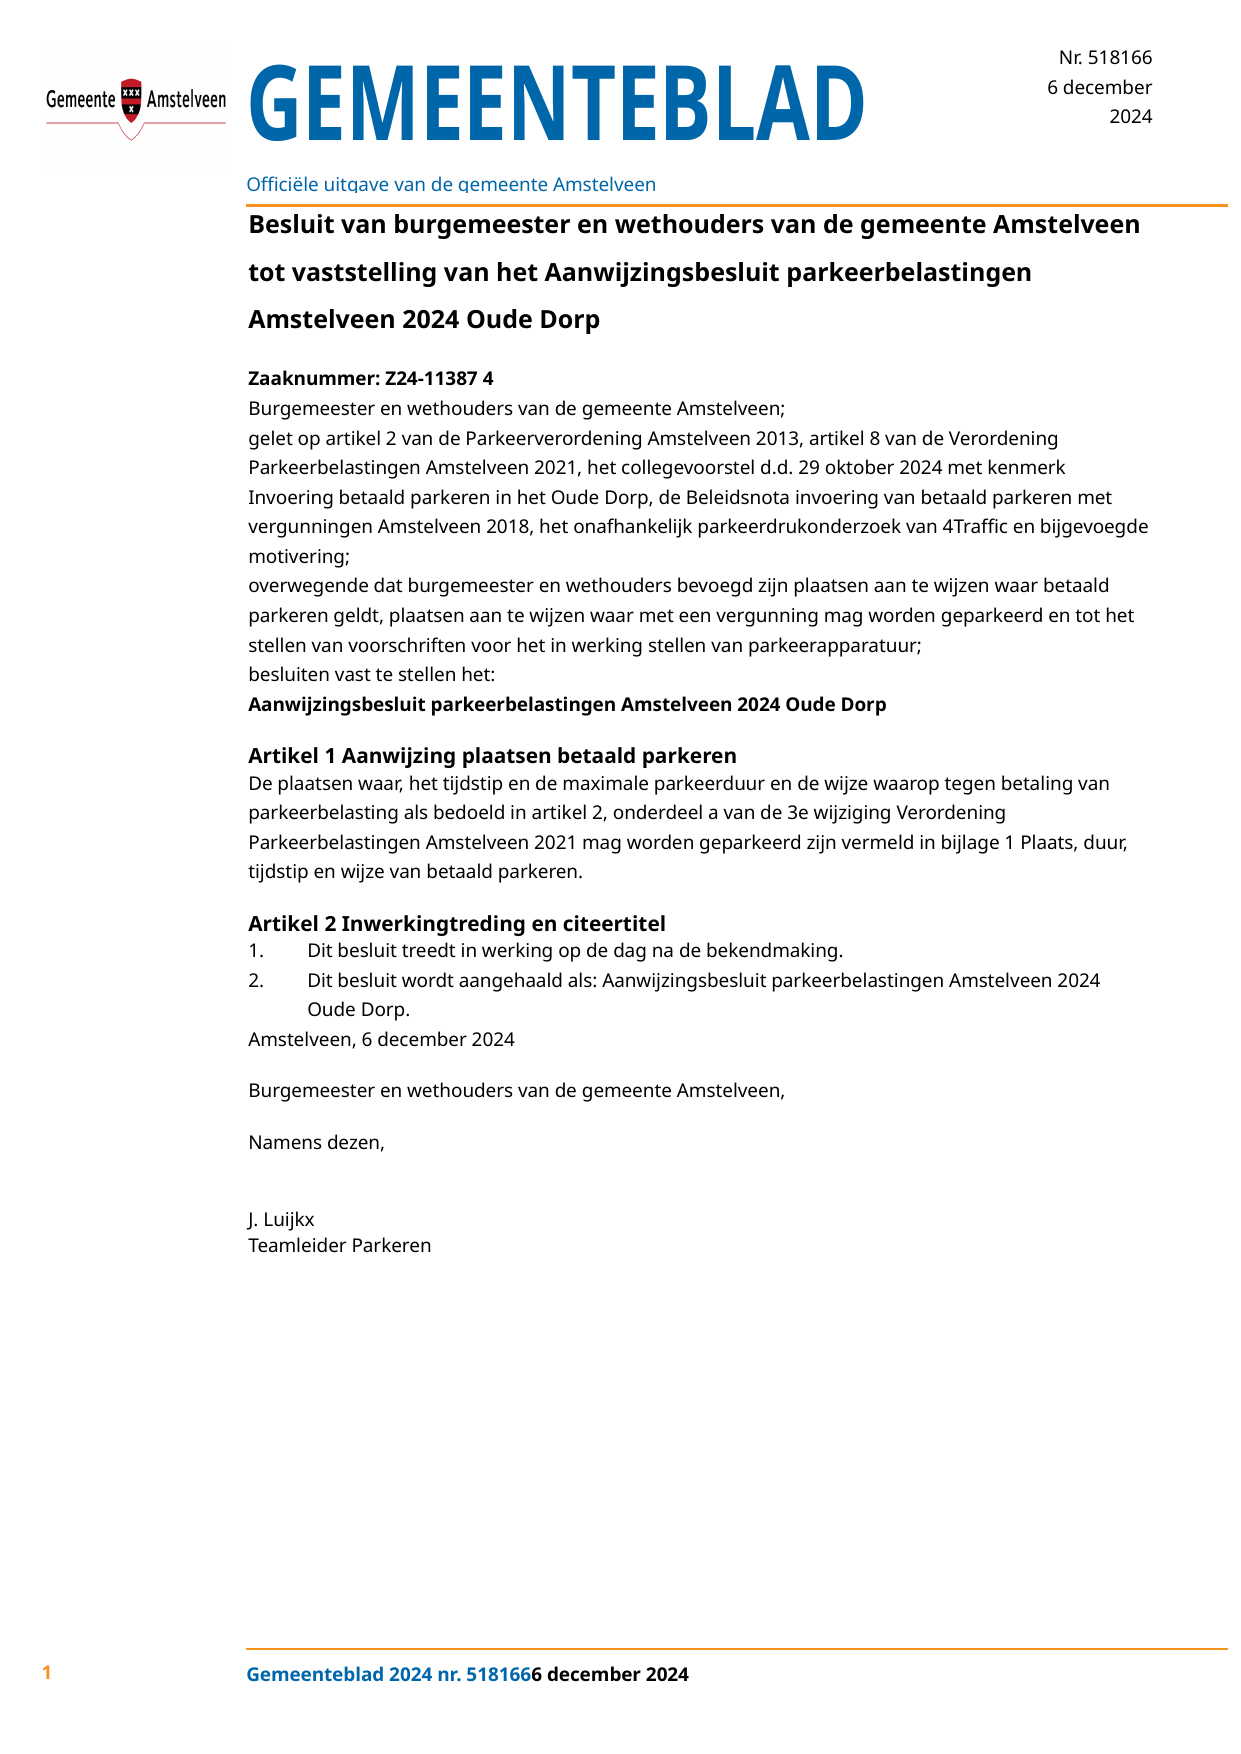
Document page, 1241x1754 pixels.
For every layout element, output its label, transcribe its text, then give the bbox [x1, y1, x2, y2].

text overwegende dat burgemeester en wethouders bevoegd zijn plaatsen aan te wijzen waar betaald parkeren geldt, plaatsen aan te wijzen waar met een vergunning mag worden geparkeerd en tot het stellen van voorschriften voor het in werking stellen van parkeerapparatuur; [248, 573, 1152, 657]
list Dit besluit treedt in werking op de dag na de bekendmaking. [248, 937, 1152, 963]
text Artikel 2 Inwerkingtreding en citeertitel [248, 909, 1152, 937]
text Besluit van burgemeester en wethouders van de gemeente Amstelveen tot vaststelling van het Aanwijzingsbesluit parkeerbelastingen Amstelveen 2024 Oude Dorp [248, 207, 1152, 336]
text besluiten vast te stellen het: [248, 661, 1152, 687]
picture [41, 47, 231, 172]
text Artikel 1 Aanwijzing plaatsen betaald parkeren [248, 741, 1152, 770]
list Dit besluit wordt aangehaald als: Aanwijzingsbesluit parkeerbelastingen Amstelveen 2024 Oude Dorp. [248, 967, 1152, 1022]
text Teamleider Parkeren [248, 1232, 1152, 1258]
text Burgemeester en wethouders van de gemeente Amstelveen; [248, 395, 1152, 421]
text De plaatsen waar, het tijdstip en de maximale parkeerduur en de wijze waarop tegen betaling van parkeerbelasting als bedoeld in artikel 2, onderdeel a van de 3e wijziging Verordening Parkeerbelastingen Amstelveen 2021 mag worden geparkeerd zijn vermeld in bijlage 1 Plaats, duur, tijdstip en wijze van betaald parkeren. [248, 770, 1152, 884]
text J. Luijkx [248, 1206, 1152, 1232]
text Zaaknummer: Z24-11387 4 [248, 366, 1152, 391]
text Aanwijzingsbesluit parkeerbelastingen Amstelveen 2024 Oude Dorp [248, 691, 1152, 717]
text Burgemeester en wethouders van de gemeente Amstelveen, [248, 1078, 1152, 1103]
text gelet op artikel 2 van de Parkeerverordening Amstelveen 2013, artikel 8 van de Verordening Parkeerbelastingen Amstelveen 2021, het collegevoorstel d.d. 29 oktober 2024 met kenmerk Invoering betaald parkeren in het Oude Dorp, de Beleidsnota invoering van betaald parkeren met vergunningen Amstelveen 2018, het onafhankelijk parkeerdrukonderzoek van 4Traffic en bijgevoegde motivering; [248, 425, 1152, 569]
text Amstelveen, 6 december 2024 [248, 1026, 1152, 1052]
text Namens dezen, [248, 1129, 1152, 1155]
